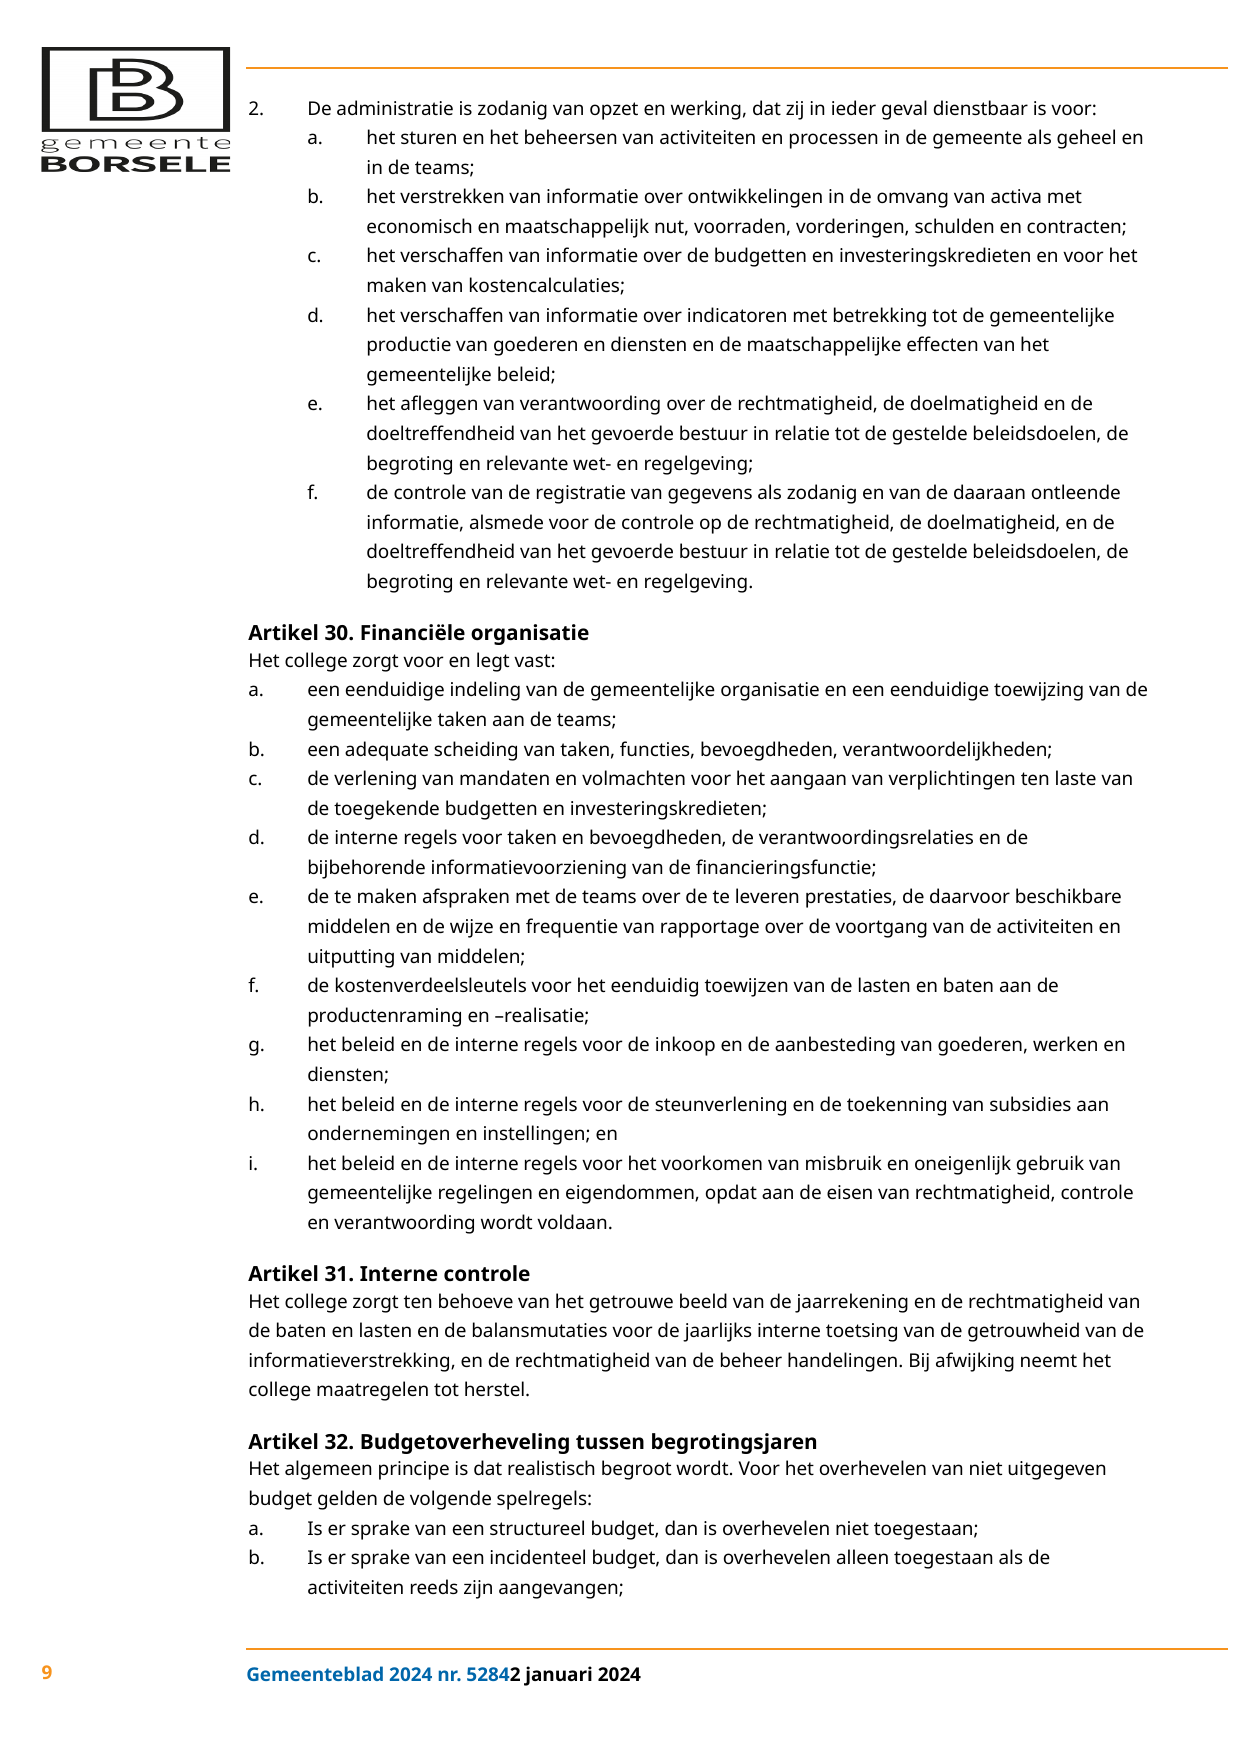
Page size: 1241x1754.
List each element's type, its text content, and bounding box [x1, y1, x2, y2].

list het beleid en de interne regels voor de steunverlening en de toekenning van subsidies aan ondernemingen en instellingen; en [248, 1091, 1152, 1146]
list het verschaffen van informatie over de budgetten en investeringskredieten en voor het maken van kostencalculaties; [307, 243, 1152, 298]
list de controle van de registratie van gegevens als zodanig en van de daaraan ontleende informatie, alsmede voor de controle op de rechtmatigheid, de doelmatigheid, en de doeltreffendheid van het gevoerde bestuur in relatie tot de gestelde beleidsdoelen, de begroting en relevante wet- en regelgeving. [307, 479, 1152, 594]
list Is er sprake van een structureel budget, dan is overhevelen niet toegestaan; [248, 1515, 1152, 1540]
list een adequate scheiding van taken, functies, bevoegdheden, verantwoordelijkheden; [248, 736, 1152, 761]
list Is er sprake van een incidenteel budget, dan is overhevelen alleen toegestaan als de activiteiten reeds zijn aangevangen; [248, 1544, 1152, 1599]
list de te maken afspraken met de teams over de te leveren prestaties, de daarvoor beschikbare middelen en de wijze en frequentie van rapportage over de voortgang van de activiteiten en uitputting van middelen; [248, 884, 1152, 968]
text Het algemeen principe is dat realistisch begroot wordt. Voor het overhevelen van niet uitgegeven budget gelden de volgende spelregels: [248, 1456, 1152, 1511]
list het beleid en de interne regels voor de inkoop en de aanbesteding van goederen, werken en diensten; [248, 1032, 1152, 1087]
list de kostenverdeelsleutels voor het eenduidig toewijzen van de lasten en baten aan de productenraming en –realisatie; [248, 972, 1152, 1028]
text Artikel 30. Financiële organisatie [248, 618, 1152, 647]
list het sturen en het beheersen van activiteiten en processen in de gemeente als geheel en in de teams; [307, 124, 1152, 180]
text Het college zorgt voor en legt vast: [248, 647, 1152, 673]
picture [41, 47, 231, 172]
list een eenduidige indeling van de gemeentelijke organisatie en een eenduidige toewijzing van de gemeentelijke taken aan de teams; [248, 677, 1152, 732]
text Artikel 31. Interne controle [248, 1259, 1152, 1288]
text Het college zorgt ten behoeve van het getrouwe beeld van de jaarrekening en de rechtmatigheid van de baten en lasten en de balansmutaties voor de jaarlijks interne toetsing van de getrouwheid van de informatieverstrekking, en de rechtmatigheid van de beheer handelingen. Bij afwijking neemt het college maatregelen tot herstel. [248, 1288, 1152, 1402]
list het verstrekken van informatie over ontwikkelingen in de omvang van activa met economisch en maatschappelijk nut, voorraden, vorderingen, schulden en contracten; [307, 183, 1152, 239]
list het afleggen van verantwoording over de rechtmatigheid, de doelmatigheid en de doeltreffendheid van het gevoerde bestuur in relatie tot de gestelde beleidsdoelen, de begroting en relevante wet- en regelgeving; [307, 391, 1152, 476]
text Artikel 32. Budgetoverheveling tussen begrotingsjaren [248, 1427, 1152, 1456]
list het beleid en de interne regels voor het voorkomen van misbruik en oneigenlijk gebruik van gemeentelijke regelingen en eigendommen, opdat aan de eisen van rechtmatigheid, controle en verantwoording wordt voldaan. [248, 1150, 1152, 1235]
list het verschaffen van informatie over indicatoren met betrekking tot de gemeentelijke productie van goederen en diensten en de maatschappelijke effecten van het gemeentelijke beleid; [307, 302, 1152, 387]
list De administratie is zodanig van opzet en werking, dat zij in ieder geval dienstbaar is voor: [248, 95, 1152, 121]
list de verlening van mandaten en volmachten voor het aangaan van verplichtingen ten laste van de toegekende budgetten en investeringskredieten; [248, 765, 1152, 821]
list de interne regels voor taken en bevoegdheden, de verantwoordingsrelaties en de bijbehorende informatievoorziening van de financieringsfunctie; [248, 824, 1152, 880]
